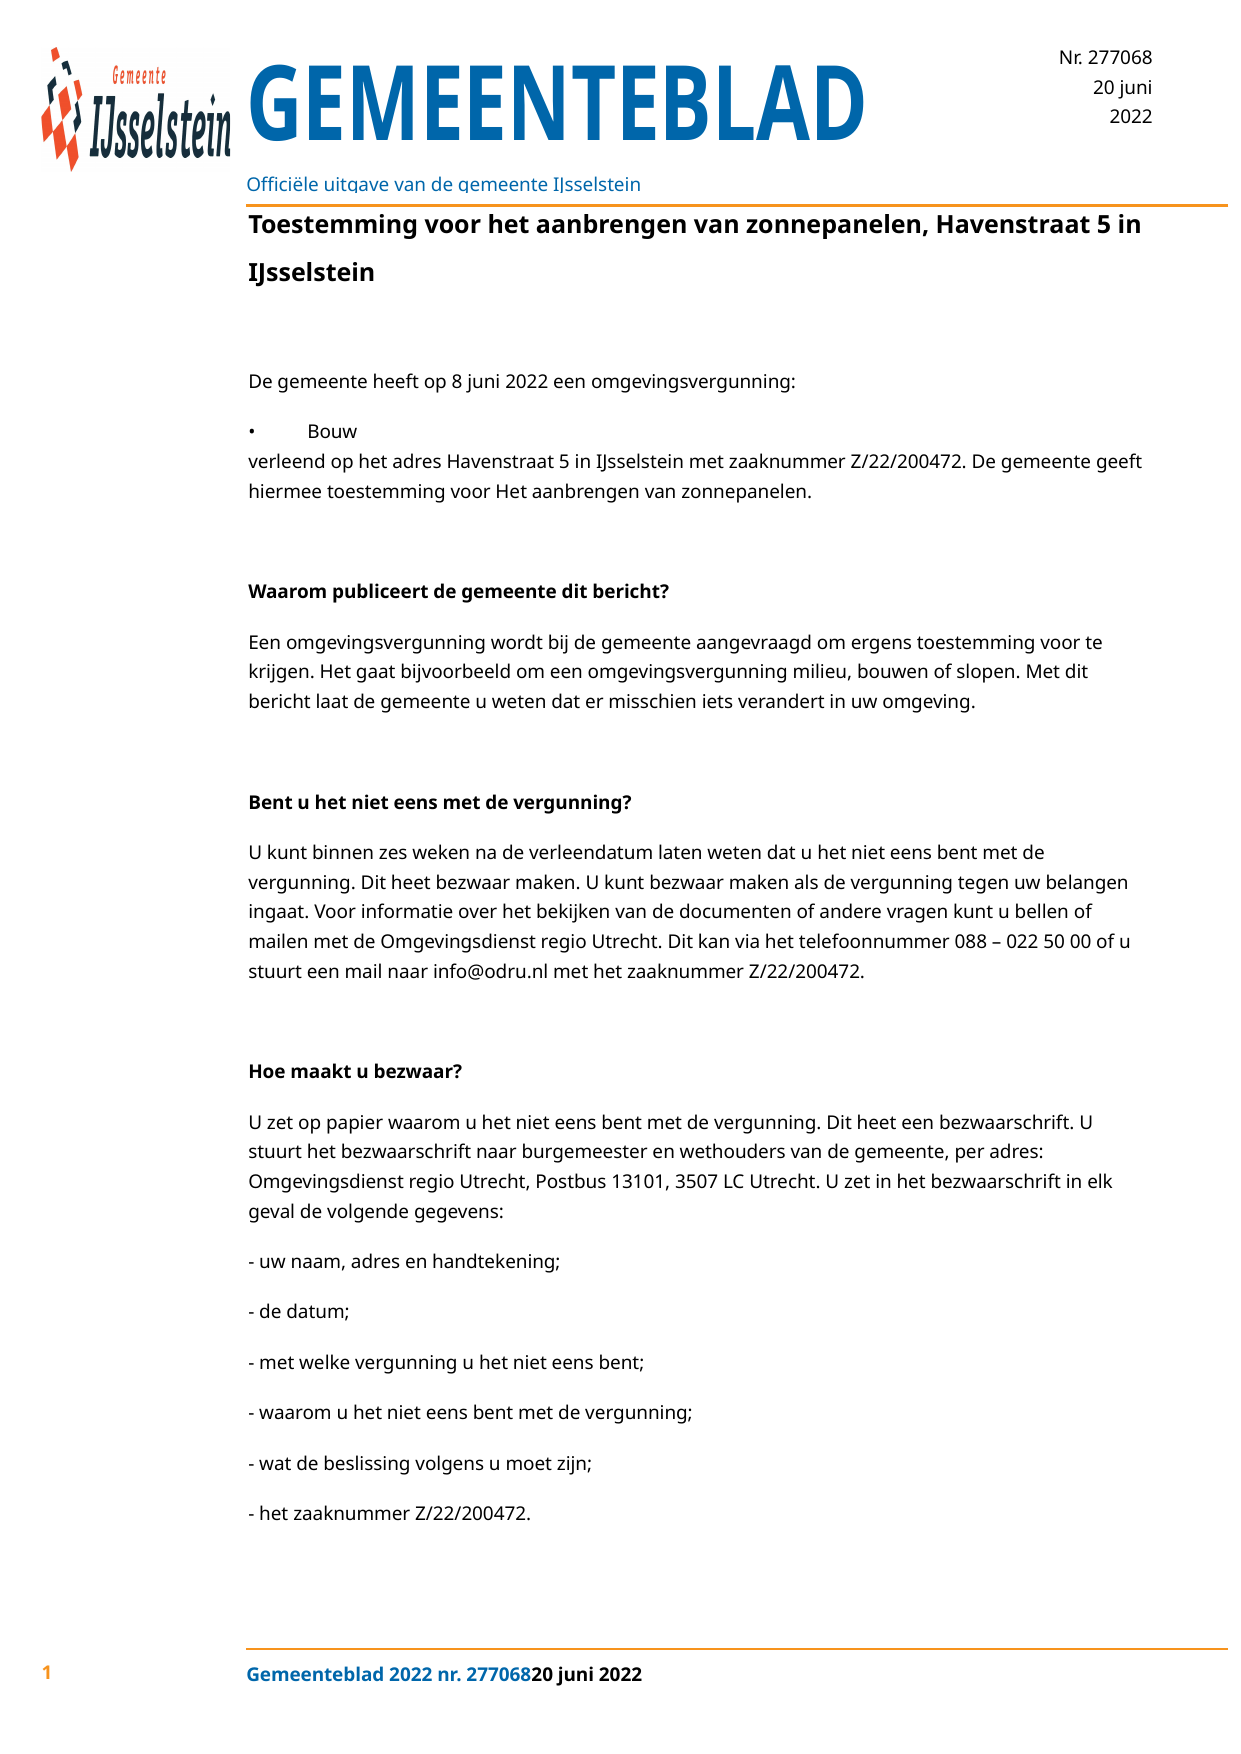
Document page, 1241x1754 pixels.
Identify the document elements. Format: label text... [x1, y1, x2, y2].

text - het zaaknummer Z/22/200472. [248, 1500, 1152, 1526]
text Bent u het niet eens met de vergunning? [248, 789, 1152, 815]
picture [41, 47, 231, 172]
list Bouw [248, 419, 1152, 444]
text - waarom u het niet eens bent met de vergunning; [248, 1399, 1152, 1425]
text Hoe maakt u bezwaar? [248, 1059, 1152, 1084]
text U zet op papier waarom u het niet eens bent met de vergunning. Dit heet een bezwaarschrift. U stuurt het bezwaarschrift naar burgemeester en wethouders van de gemeente, per adres: Omgevingsdienst regio Utrecht, Postbus 13101, 3507 LC Utrecht. U zet in het bezwaarschrift in elk geval de volgende gegevens: [248, 1109, 1152, 1224]
text - de datum; [248, 1299, 1152, 1324]
text - met welke vergunning u het niet eens bent; [248, 1349, 1152, 1375]
text U kunt binnen zes weken na de verleendatum laten weten dat u het niet eens bent met de vergunning. Dit heet bezwaar maken. U kunt bezwaar maken als de vergunning tegen uw belangen ingaat. Voor informatie over het bekijken van de documenten of andere vragen kunt u bellen of mailen met de Omgevingsdienst regio Utrecht. Dit kan via het telefoonnummer 088 – 022 50 00 of u stuurt een mail naar info@odru.nl met het zaaknummer Z/22/200472. [248, 839, 1152, 984]
text - uw naam, adres en handtekening; [248, 1248, 1152, 1274]
text De gemeente heeft op 8 juni 2022 een omgevingsvergunning: [248, 368, 1152, 394]
text Waarom publiceert de gemeente dit bericht? [248, 579, 1152, 604]
text Toestemming voor het aanbrengen van zonnepanelen, Havenstraat 5 in IJsselstein [248, 207, 1152, 288]
text Een omgevingsvergunning wordt bij de gemeente aangevraagd om ergens toestemming voor te krijgen. Het gaat bijvoorbeeld om een omgevingsvergunning milieu, bouwen of slopen. Met dit bericht laat de gemeente u weten dat er misschien iets verandert in uw omgeving. [248, 629, 1152, 714]
text verleend op het adres Havenstraat 5 in IJsselstein met zaaknummer Z/22/200472. De gemeente geeft hiermee toestemming voor Het aanbrengen van zonnepanelen. [248, 448, 1152, 504]
text - wat de beslissing volgens u moet zijn; [248, 1450, 1152, 1476]
